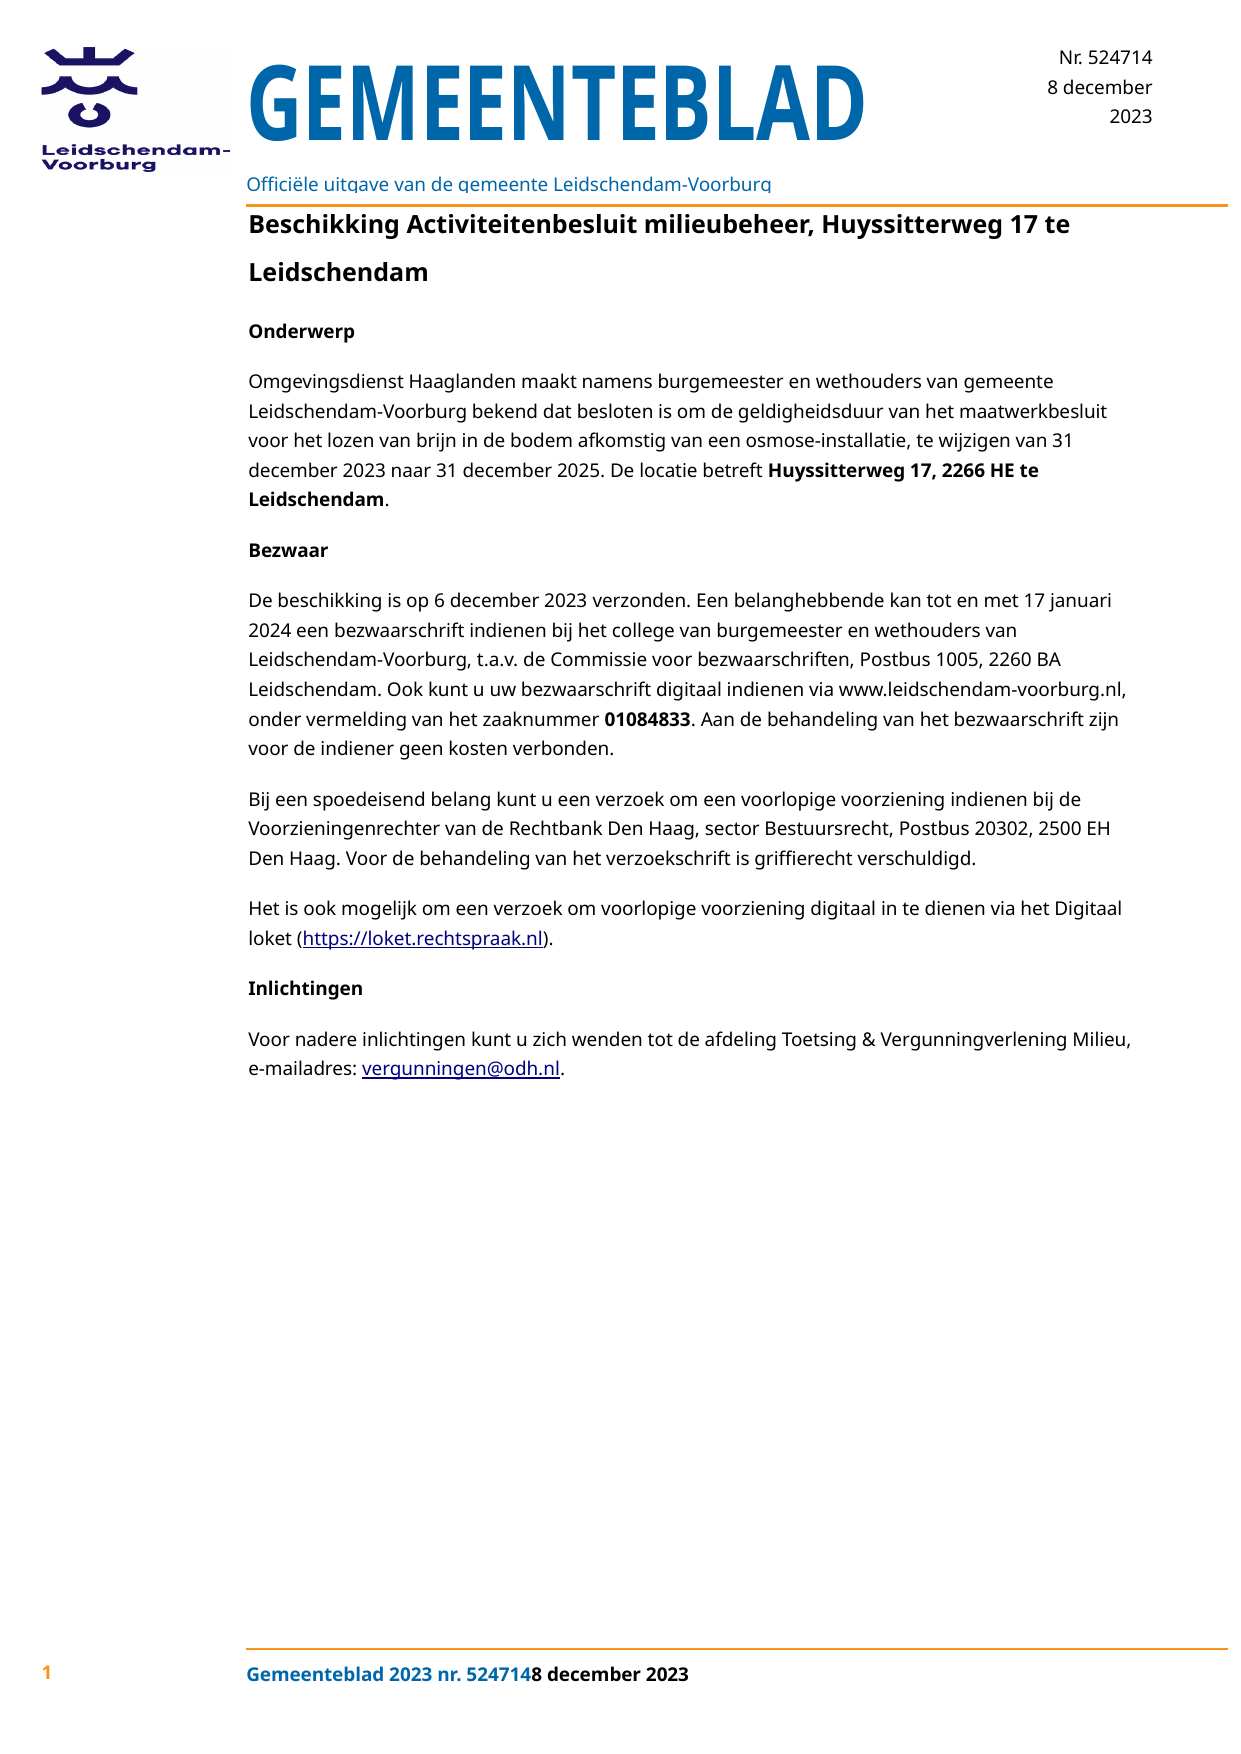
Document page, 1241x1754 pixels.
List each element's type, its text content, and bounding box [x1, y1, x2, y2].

text Inlichtingen [248, 975, 1152, 1001]
text Voor nadere inlichtingen kunt u zich wenden tot de afdeling Toetsing & Vergunningverlening Milieu, e-mailadres: vergunningen@odh.nl. [248, 1026, 1152, 1081]
picture [41, 47, 231, 172]
text De beschikking is op 6 december 2023 verzonden. Een belanghebbende kan tot en met 17 januari 2024 een bezwaarschrift indienen bij het college van burgemeester en wethouders van Leidschendam-Voorburg, t.a.v. de Commissie voor bezwaarschriften, Postbus 1005, 2260 BA Leidschendam. Ook kunt u uw bezwaarschrift digitaal indienen via www.leidschendam-voorburg.nl, onder vermelding van het zaaknummer 01084833. Aan de behandeling van het bezwaarschrift zijn voor de indiener geen kosten verbonden. [248, 587, 1152, 761]
text Bezwaar [248, 537, 1152, 563]
text Bij een spoedeisend belang kunt u een verzoek om een voorlopige voorziening indienen bij de Voorzieningenrechter van de Rechtbank Den Haag, sector Bestuursrecht, Postbus 20302, 2500 EH Den Haag. Voor de behandeling van het verzoekschrift is griffierecht verschuldigd. [248, 786, 1152, 871]
text Het is ook mogelijk om een verzoek om voorlopige voorziening digitaal in te dienen via het Digitaal loket (https://loket.rechtspraak.nl). [248, 895, 1152, 951]
text Omgevingsdienst Haaglanden maakt namens burgemeester en wethouders van gemeente Leidschendam-Voorburg bekend dat besloten is om de geldigheidsduur van het maatwerkbesluit voor het lozen van brijn in de bodem afkomstig van een osmose-installatie, te wijzigen van 31 december 2023 naar 31 december 2025. De locatie betreft Huyssitterweg 17, 2266 HE te Leidschendam. [248, 368, 1152, 512]
text Onderwerp [248, 318, 1152, 344]
text Beschikking Activiteitenbesluit milieubeheer, Huyssitterweg 17 te Leidschendam [248, 207, 1152, 288]
